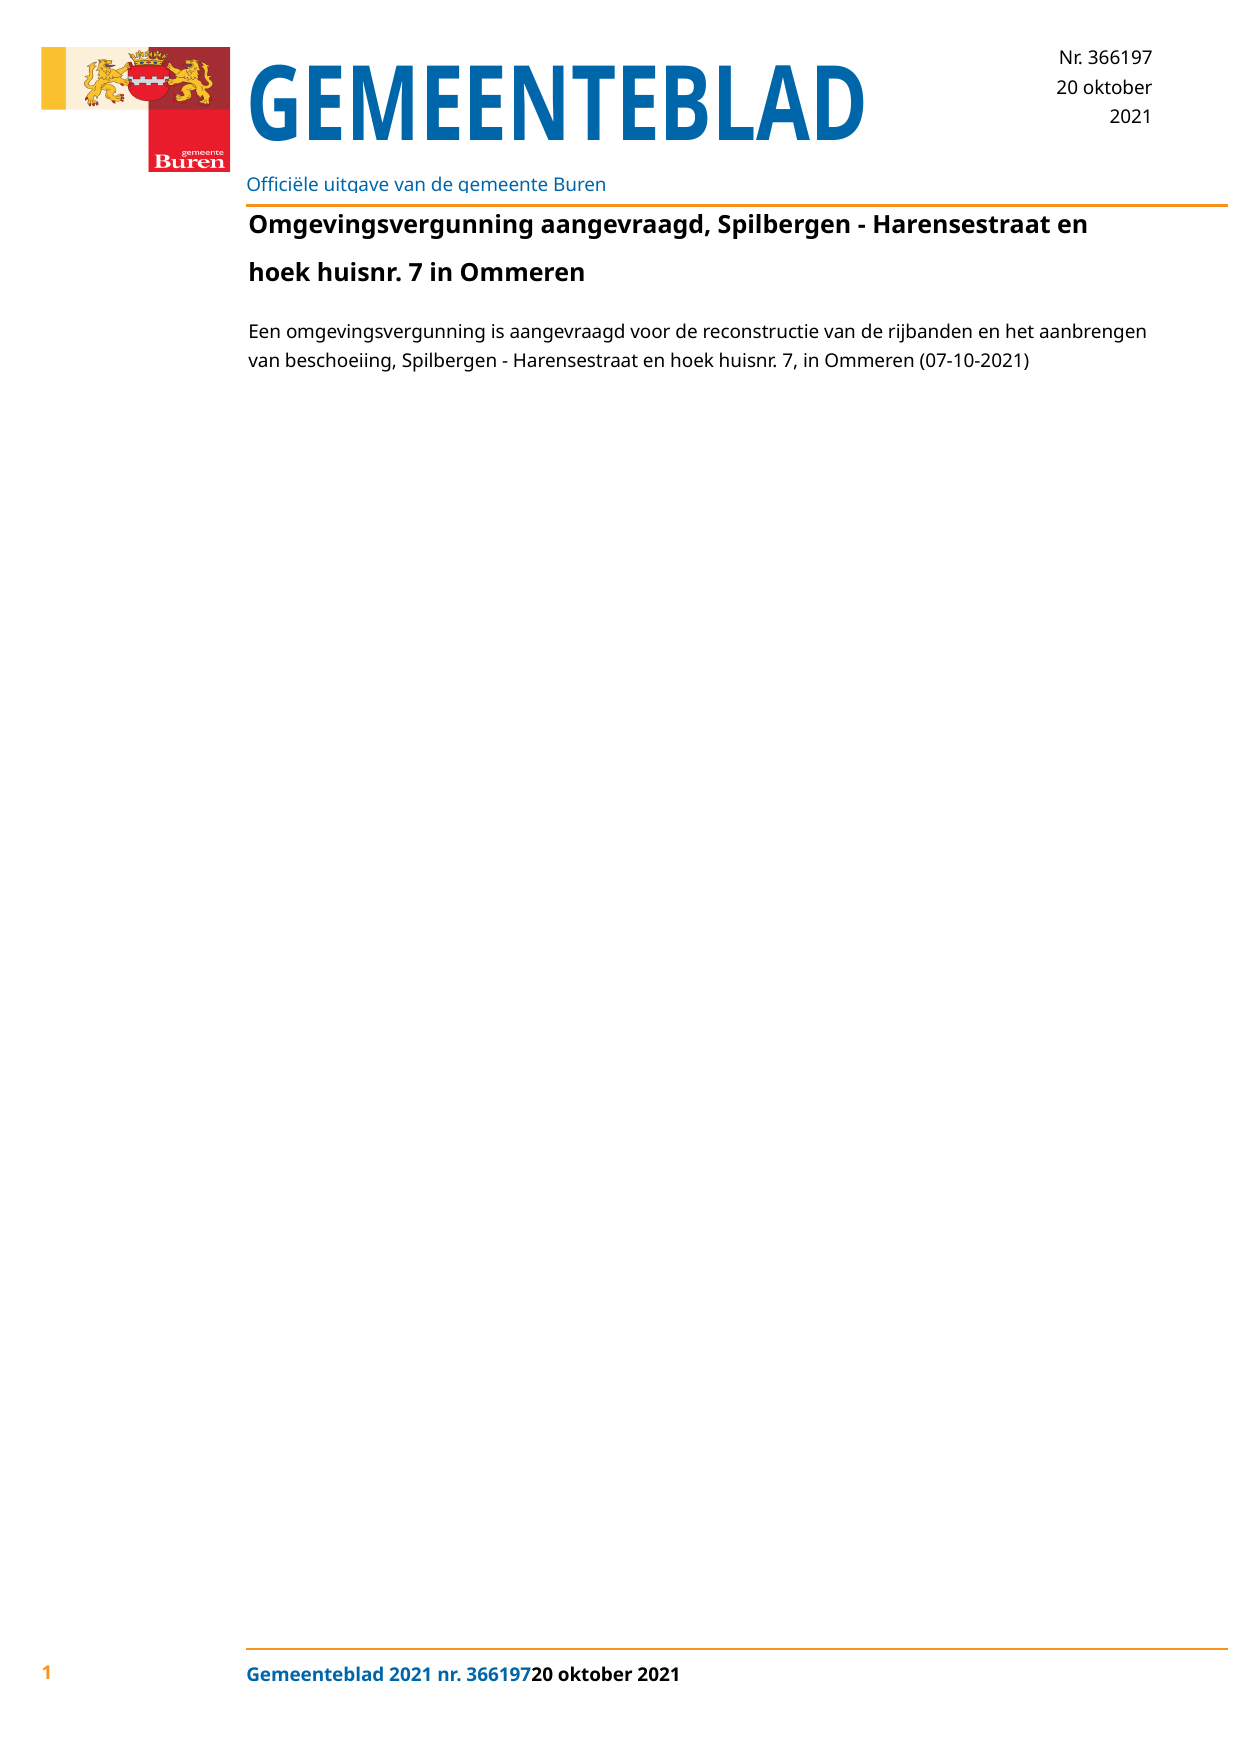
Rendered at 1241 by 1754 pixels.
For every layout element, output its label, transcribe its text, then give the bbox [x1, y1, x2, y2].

text Omgevingsvergunning aangevraagd, Spilbergen - Harensestraat en hoek huisnr. 7 in Ommeren [248, 207, 1152, 288]
text Een omgevingsvergunning is aangevraagd voor de reconstructie van de rijbanden en het aanbrengen van beschoeiing, Spilbergen - Harensestraat en hoek huisnr. 7, in Ommeren (07-10-2021) [248, 318, 1152, 373]
picture [41, 47, 231, 172]
